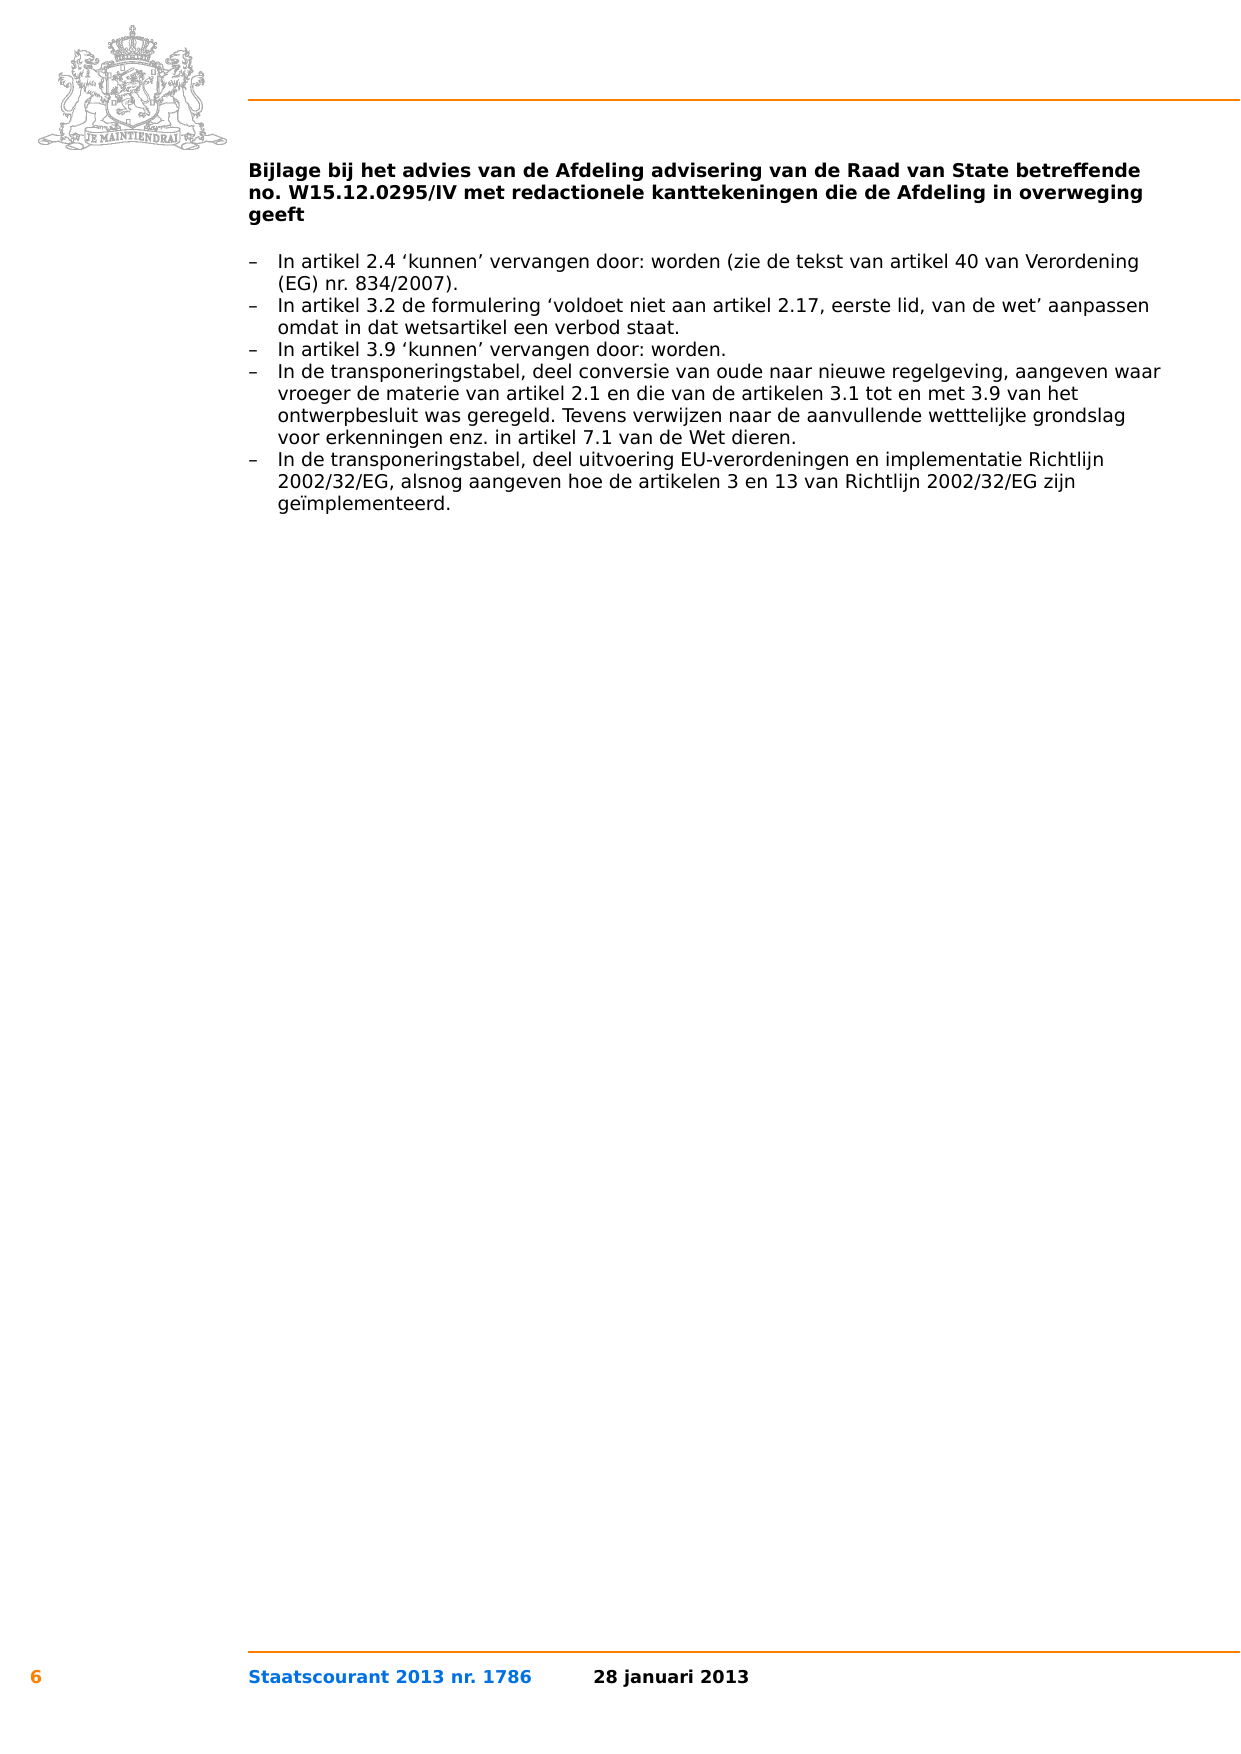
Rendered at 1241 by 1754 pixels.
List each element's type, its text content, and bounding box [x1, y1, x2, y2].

text – In de transponeringstabel, deel conversie van oude naar nieuwe regelgeving, aangeven waar vroeger de materie van artikel 2.1 en die van de artikelen 3.1 tot en met 3.9 van het ontwerpbesluit was geregeld. Tevens verwijzen naar de aanvullende wetttelijke grondslag voor erkenningen enz. in artikel 7.1 van de Wet dieren. [248, 361, 1163, 449]
picture [38, 25, 227, 150]
subtitle Bijlage bij het advies van de Afdeling advisering van de Raad van State betreffende no. W15.12.0295/IV met redactionele kanttekeningen die de Afdeling in overweging geeft [248, 160, 1163, 226]
text – In artikel 2.4 ‘kunnen’ vervangen door: worden (zie de tekst van artikel 40 van Verordening (EG) nr. 834/2007). [248, 251, 1163, 295]
text – In de transponeringstabel, deel uitvoering EU-verordeningen en implementatie Richtlijn 2002/32/EG, alsnog aangeven hoe de artikelen 3 en 13 van Richtlijn 2002/32/EG zijn geïmplementeerd. [248, 449, 1163, 514]
text – In artikel 3.9 ‘kunnen’ vervangen door: worden. [248, 339, 1163, 361]
text – In artikel 3.2 de formulering ‘voldoet niet aan artikel 2.17, eerste lid, van de wet’ aanpassen omdat in dat wetsartikel een verbod staat. [248, 295, 1163, 339]
